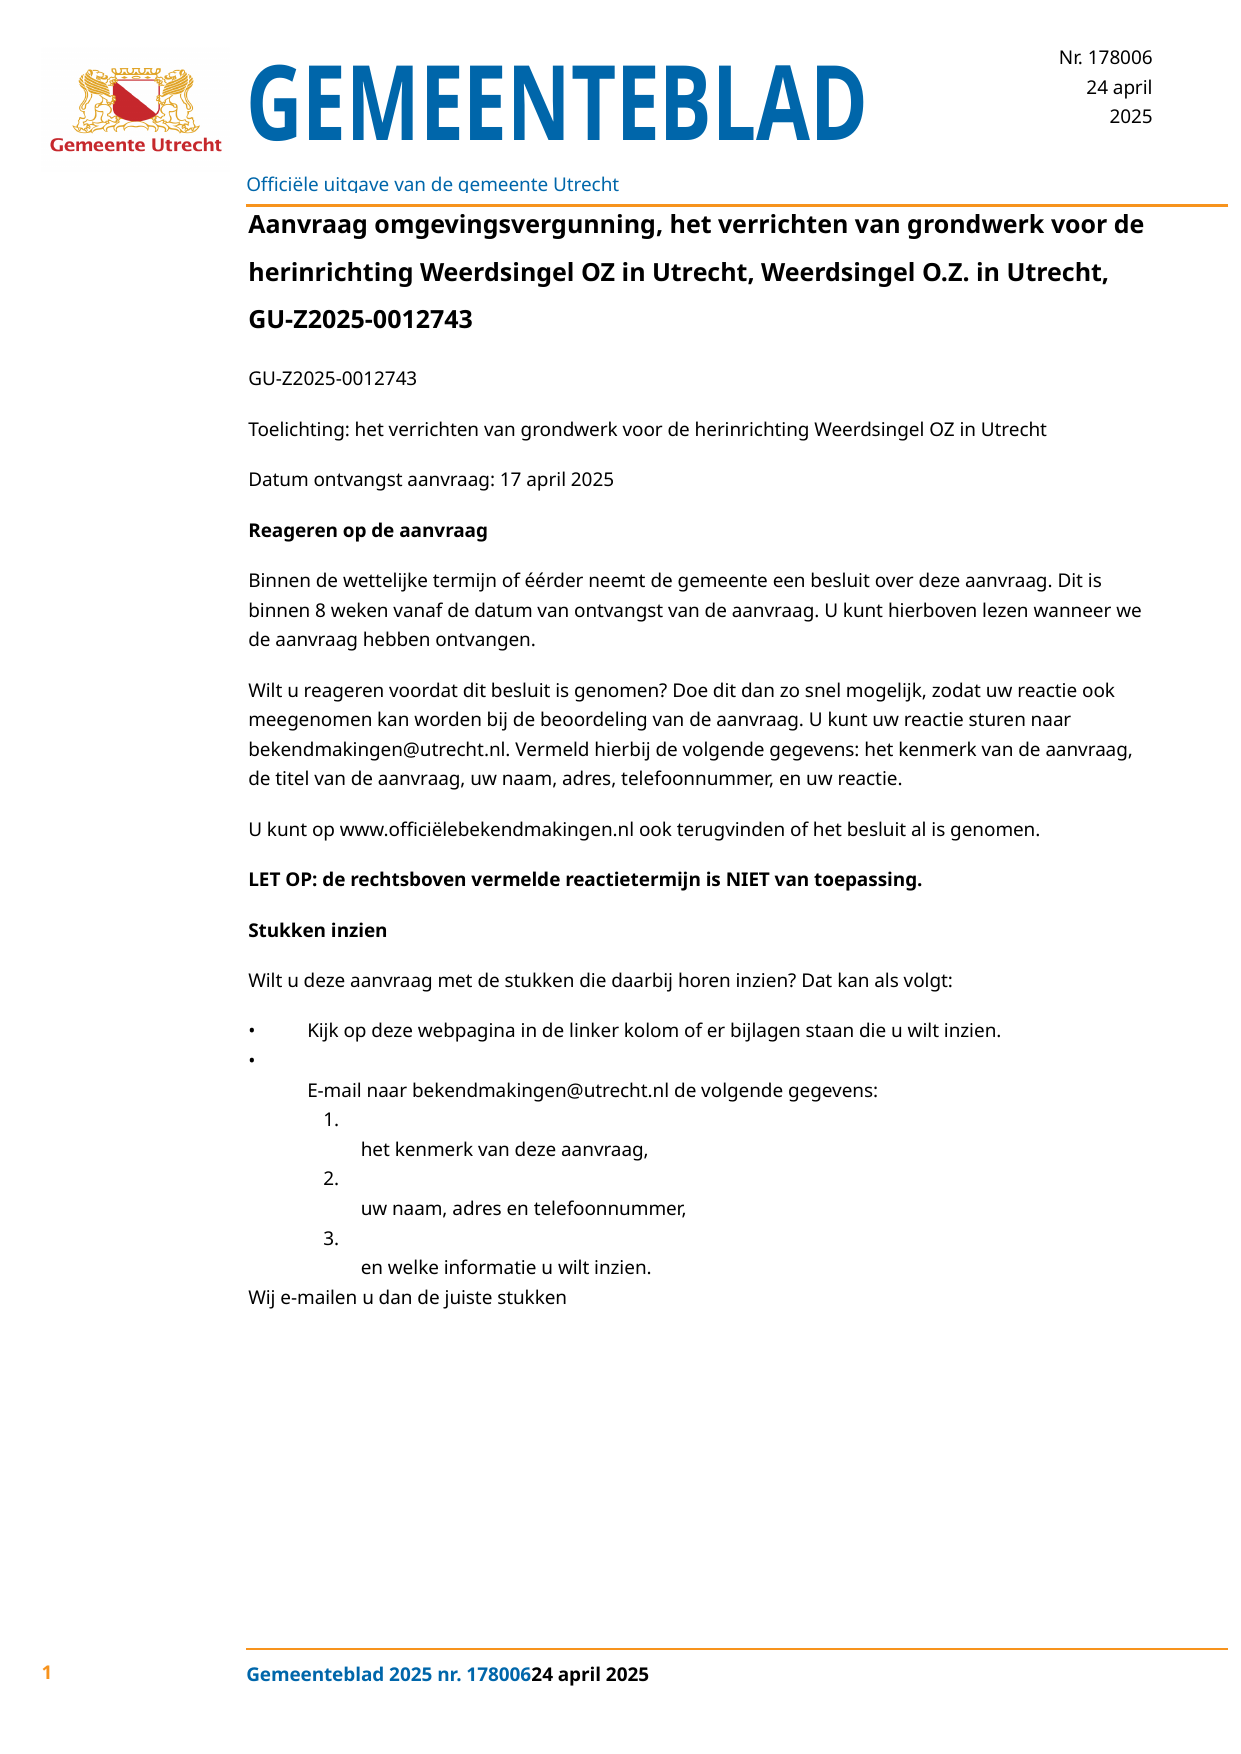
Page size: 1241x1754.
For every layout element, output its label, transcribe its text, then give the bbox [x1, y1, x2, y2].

list Kijk op deze webpagina in de linker kolom of er bijlagen staan die u wilt inzien. [248, 1018, 1152, 1043]
list en welke informatie u wilt inzien. [323, 1254, 1152, 1280]
picture [41, 47, 231, 172]
text U kunt op www.officiëlebekendmakingen.nl ook terugvinden of het besluit al is genomen. [248, 816, 1152, 842]
text Aanvraag omgevingsvergunning, het verrichten van grondwerk voor de herinrichting Weerdsingel OZ in Utrecht, Weerdsingel O.Z. in Utrecht, GU-Z2025-0012743 [248, 207, 1152, 336]
text Wilt u deze aanvraag met de stukken die daarbij horen inzien? Dat kan als volgt: [248, 967, 1152, 993]
text GU-Z2025-0012743 [248, 366, 1152, 391]
text Reageren op de aanvraag [248, 517, 1152, 542]
list het kenmerk van deze aanvraag, [323, 1136, 1152, 1162]
list E-mail naar bekendmakingen@utrecht.nl de volgende gegevens: [248, 1077, 1152, 1102]
text Toelichting: het verrichten van grondwerk voor de herinrichting Weerdsingel OZ in Utrecht [248, 416, 1152, 442]
list uw naam, adres en telefoonnummer, [323, 1195, 1152, 1221]
text Stukken inzien [248, 917, 1152, 942]
text Datum ontvangst aanvraag: 17 april 2025 [248, 466, 1152, 492]
text LET OP: de rechtsboven vermelde reactietermijn is NIET van toepassing. [248, 866, 1152, 892]
text Wilt u reageren voordat dit besluit is genomen? Doe dit dan zo snel mogelijk, zodat uw reactie ook meegenomen kan worden bij de beoordeling van de aanvraag. U kunt uw reactie sturen naar bekendmakingen@utrecht.nl. Vermeld hierbij de volgende gegevens: het kenmerk van de aanvraag, de titel van de aanvraag, uw naam, adres, telefoonnummer, en uw reactie. [248, 677, 1152, 791]
text Binnen de wettelijke termijn of éérder neemt de gemeente een besluit over deze aanvraag. Dit is binnen 8 weken vanaf de datum van ontvangst van de aanvraag. U kunt hierboven lezen wanneer we de aanvraag hebben ontvangen. [248, 567, 1152, 652]
text Wij e-mailen u dan de juiste stukken [248, 1284, 1152, 1309]
